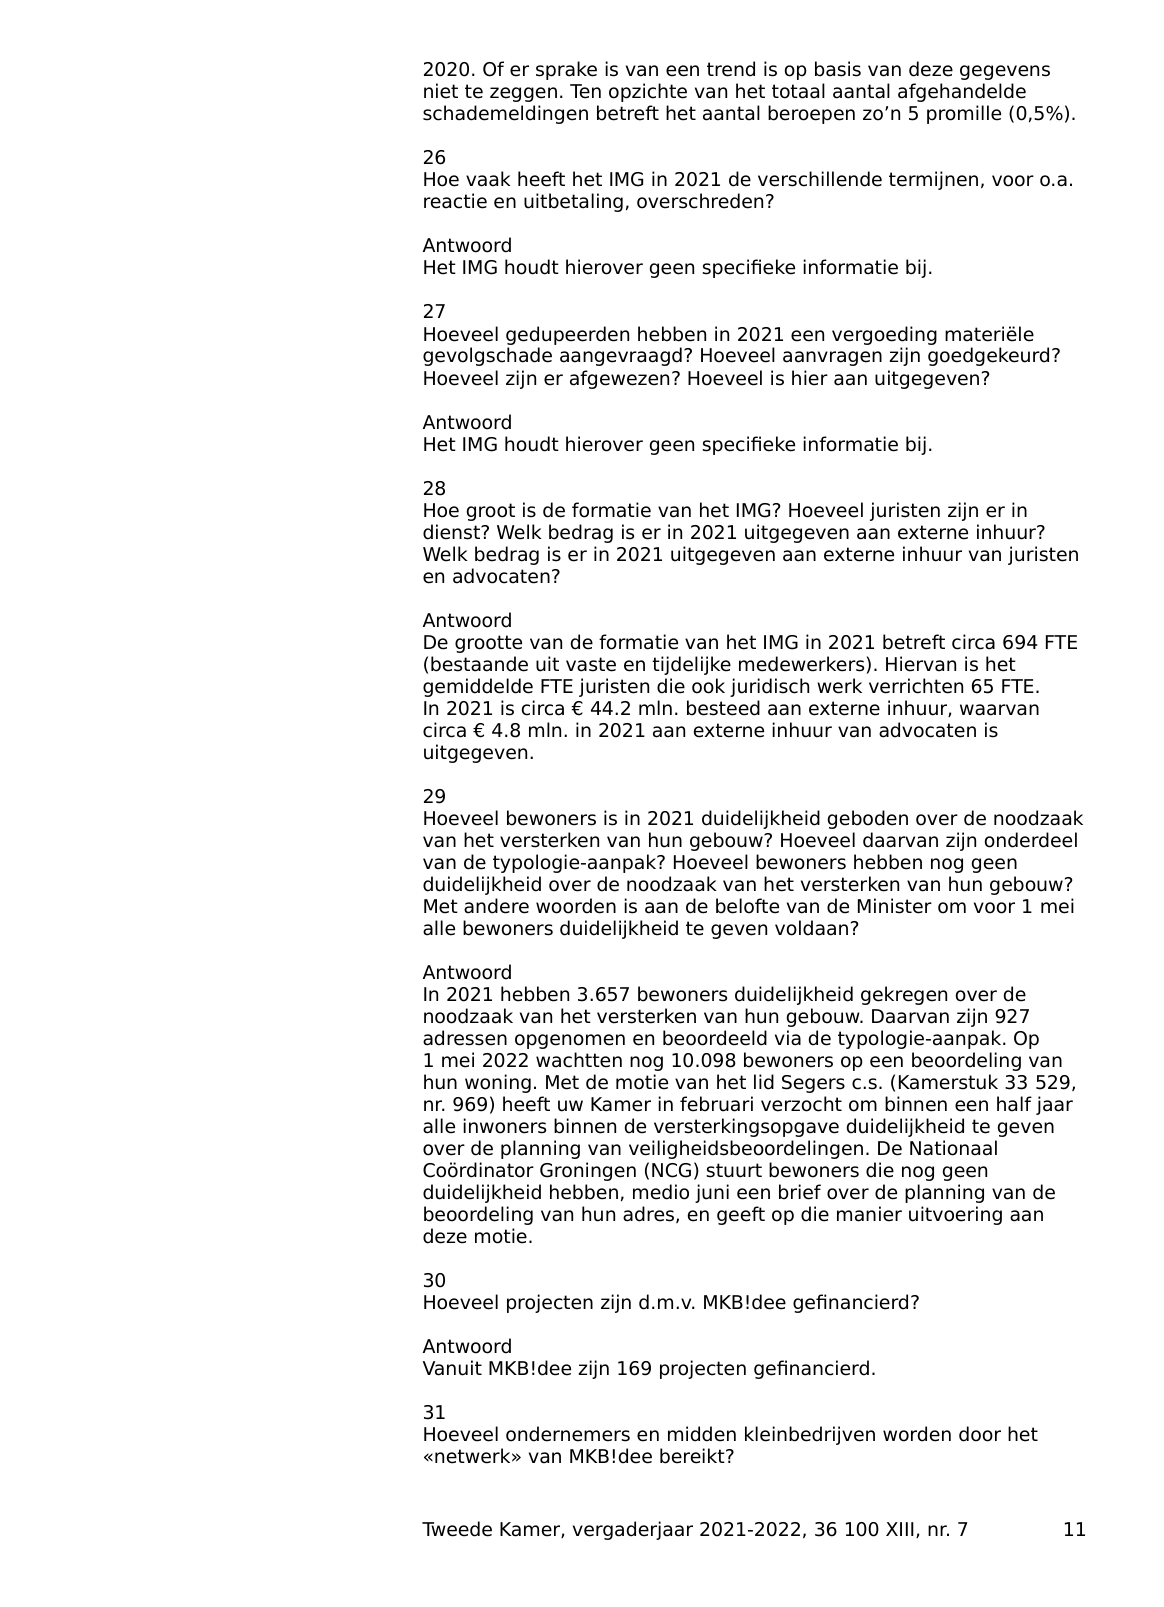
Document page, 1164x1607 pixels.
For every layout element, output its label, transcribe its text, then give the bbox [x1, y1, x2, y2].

text Vanuit MKB!dee zijn 169 projecten gefinancierd. [422, 1358, 1087, 1380]
text Antwoord [422, 610, 1087, 632]
text De grootte van de formatie van het IMG in 2021 betreft circa 694 FTE (bestaande uit vaste en tijdelijke medewerkers). Hiervan is het gemiddelde FTE juristen die ook juridisch werk verrichten 65 FTE. [422, 632, 1087, 698]
text Hoeveel gedupeerden hebben in 2021 een vergoeding materiële gevolgschade aangevraagd? Hoeveel aanvragen zijn goedgekeurd? Hoeveel zijn er afgewezen? Hoeveel is hier aan uitgegeven? [422, 323, 1087, 389]
text Antwoord [422, 235, 1087, 257]
text Hoeveel bewoners is in 2021 duidelijkheid geboden over de noodzaak van het versterken van hun gebouw? Hoeveel daarvan zijn onderdeel van de typologie-aanpak? Hoeveel bewoners hebben nog geen duidelijkheid over de noodzaak van het versterken van hun gebouw? Met andere woorden is aan de belofte van de Minister om voor 1 mei alle bewoners duidelijkheid te geven voldaan? [422, 808, 1087, 940]
text Antwoord [422, 1336, 1087, 1358]
text Hoeveel projecten zijn d.m.v. MKB!dee gefinancierd? [422, 1292, 1087, 1314]
text 29 [422, 786, 1087, 808]
text Hoeveel ondernemers en midden kleinbedrijven worden door het «netwerk» van MKB!dee bereikt? [422, 1424, 1087, 1468]
text 27 [422, 301, 1087, 323]
text Hoe vaak heeft het IMG in 2021 de verschillende termijnen, voor o.a. reactie en uitbetaling, overschreden? [422, 169, 1087, 213]
text Hoe groot is de formatie van het IMG? Hoeveel juristen zijn er in dienst? Welk bedrag is er in 2021 uitgegeven aan externe inhuur? Welk bedrag is er in 2021 uitgegeven aan externe inhuur van juristen en advocaten? [422, 500, 1087, 588]
text In 2021 hebben 3.657 bewoners duidelijkheid gekregen over de noodzaak van het versterken van hun gebouw. Daarvan zijn 927 adressen opgenomen en beoordeeld via de typologie-aanpak. Op 1 mei 2022 wachtten nog 10.098 bewoners op een beoordeling van hun woning. Met de motie van het lid Segers c.s. (Kamerstuk 33 529, nr. 969) heeft uw Kamer in februari verzocht om binnen een half jaar alle inwoners binnen de versterkingsopgave duidelijkheid te geven over de planning van veiligheidsbeoordelingen. De Nationaal Coördinator Groningen (NCG) stuurt bewoners die nog geen duidelijkheid hebben, medio juni een brief over de planning van de beoordeling van hun adres, en geeft op die manier uitvoering aan deze motie. [422, 984, 1087, 1248]
text 31 [422, 1402, 1087, 1424]
text 28 [422, 478, 1087, 500]
text 26 [422, 147, 1087, 169]
text 2020. Of er sprake is van een trend is op basis van deze gegevens niet te zeggen. Ten opzichte van het totaal aantal afgehandelde schademeldingen betreft het aantal beroepen zo’n 5 promille (0,5%). [422, 59, 1087, 125]
text In 2021 is circa € 44.2 mln. besteed aan externe inhuur, waarvan circa € 4.8 mln. in 2021 aan externe inhuur van advocaten is uitgegeven. [422, 698, 1087, 764]
text Antwoord [422, 412, 1087, 433]
text Het IMG houdt hierover geen specifieke informatie bij. [422, 433, 1087, 456]
text 30 [422, 1270, 1087, 1292]
text Antwoord [422, 962, 1087, 984]
text Het IMG houdt hierover geen specifieke informatie bij. [422, 257, 1087, 279]
